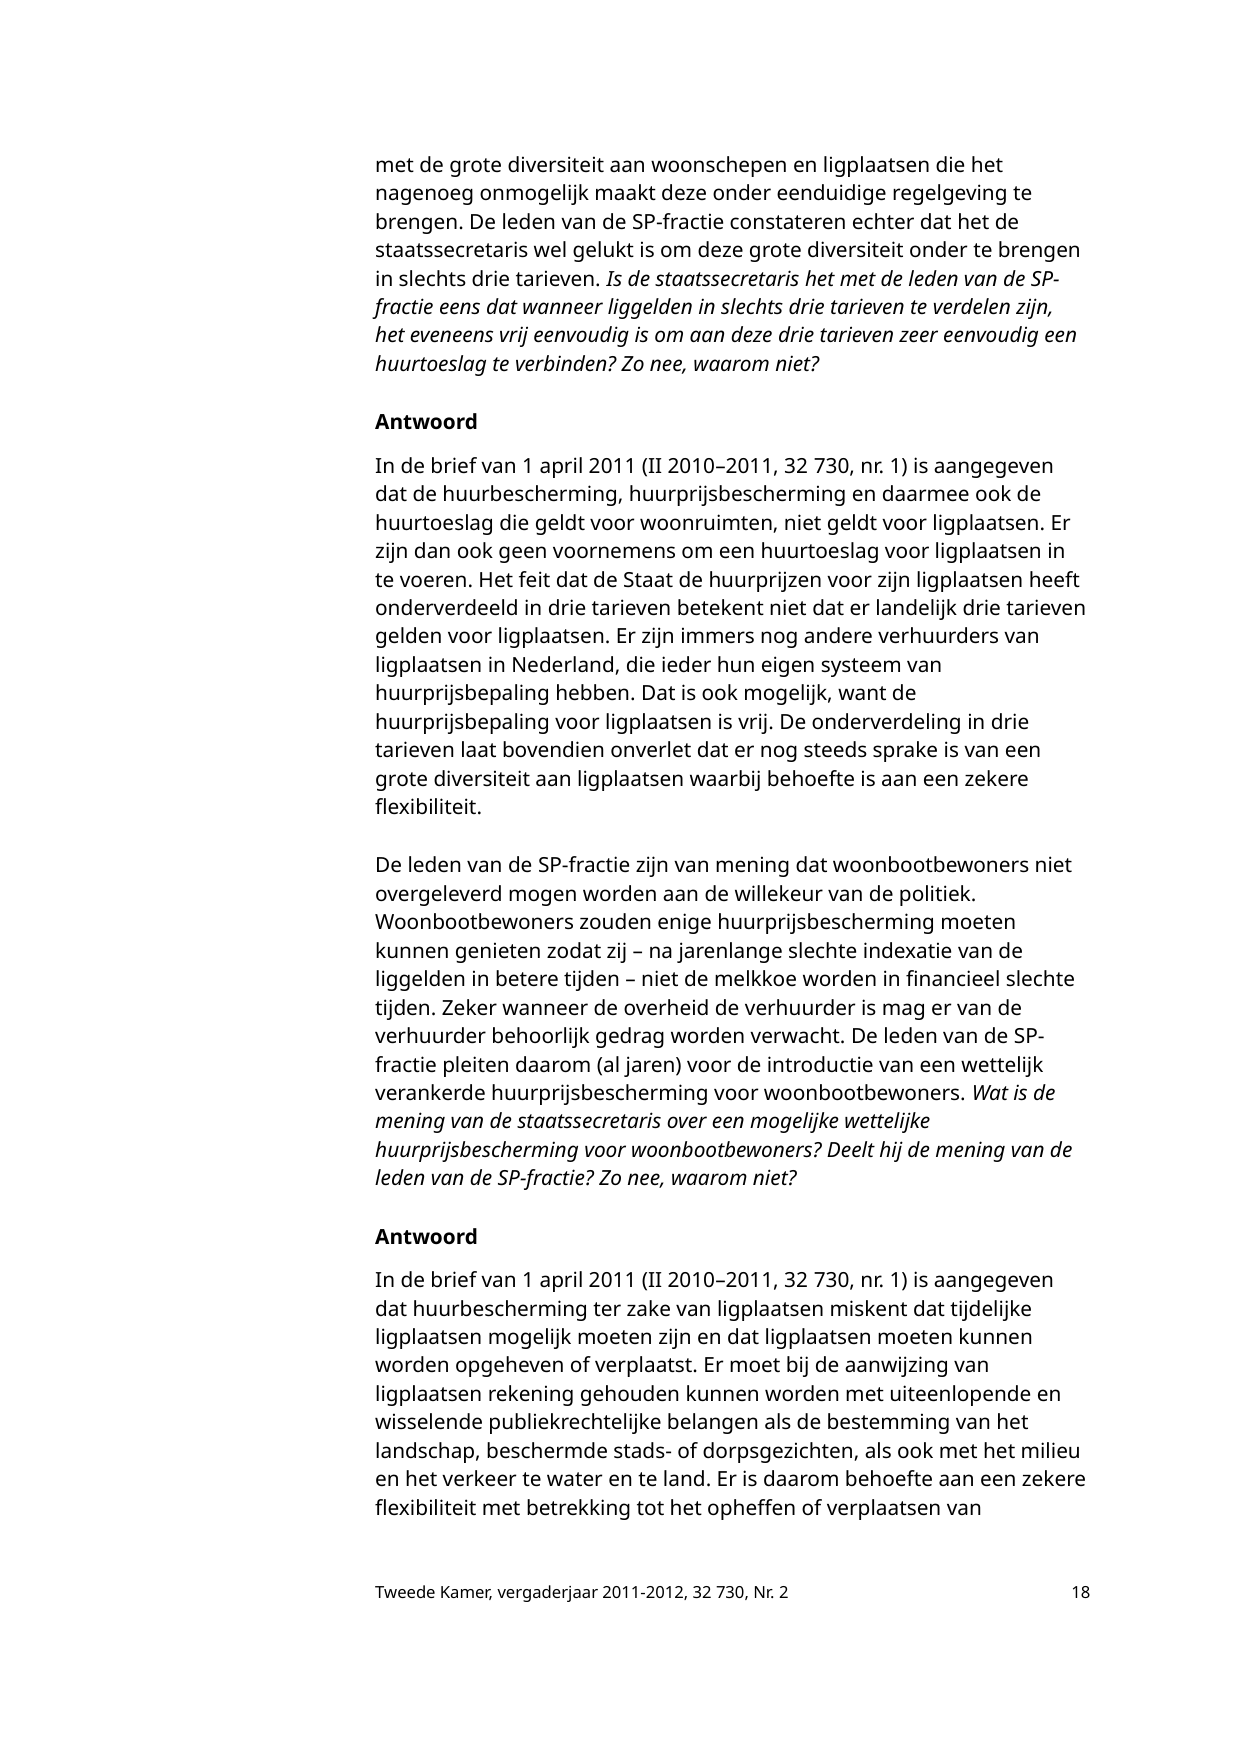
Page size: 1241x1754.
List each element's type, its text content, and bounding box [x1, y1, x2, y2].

text In de brief van 1 april 2011 (II 2010–2011, 32 730, nr. 1) is aangegeven dat huurbescherming ter zake van ligplaatsen miskent dat tijdelijke ligplaatsen mogelijk moeten zijn en dat ligplaatsen moeten kunnen worden opgeheven of verplaatst. Er moet bij de aanwijzing van ligplaatsen rekening gehouden kunnen worden met uiteenlopende en wisselende publiekrechtelijke belangen als de bestemming van het landschap, beschermde stads- of dorpsgezichten, als ook met het milieu en het verkeer te water en te land. Er is daarom behoefte aan een zekere flexibiliteit met betrekking tot het opheffen of verplaatsen van [375, 1265, 1090, 1521]
text met de grote diversiteit aan woonschepen en ligplaatsen die het nagenoeg onmogelijk maakt deze onder eenduidige regelgeving te brengen. De leden van de SP-fractie constateren echter dat het de staatssecretaris wel gelukt is om deze grote diversiteit onder te brengen in slechts drie tarieven. Is de staatssecretaris het met de leden van de SP-fractie eens dat wanneer liggelden in slechts drie tarieven te verdelen zijn, het eveneens vrij eenvoudig is om aan deze drie tarieven zeer eenvoudig een huurtoeslag te verbinden? Zo nee, waarom niet? [375, 150, 1090, 377]
text In de brief van 1 april 2011 (II 2010–2011, 32 730, nr. 1) is aangegeven dat de huurbescherming, huurprijsbescherming en daarmee ook de huurtoeslag die geldt voor woonruimten, niet geldt voor ligplaatsen. Er zijn dan ook geen voornemens om een huurtoeslag voor ligplaatsen in te voeren. Het feit dat de Staat de huurprijzen voor zijn ligplaatsen heeft onderverdeeld in drie tarieven betekent niet dat er landelijk drie tarieven gelden voor ligplaatsen. Er zijn immers nog andere verhuurders van ligplaatsen in Nederland, die ieder hun eigen systeem van huurprijsbepaling hebben. Dat is ook mogelijk, want de huurprijsbepaling voor ligplaatsen is vrij. De onderverdeling in drie tarieven laat bovendien onverlet dat er nog steeds sprake is van een grote diversiteit aan ligplaatsen waarbij behoefte is aan een zekere flexibiliteit. [375, 451, 1090, 821]
text Antwoord [375, 1222, 1090, 1250]
text De leden van de SP-fractie zijn van mening dat woonbootbewoners niet overgeleverd mogen worden aan de willekeur van de politiek. Woonbootbewoners zouden enige huurprijsbescherming moeten kunnen genieten zodat zij – na jarenlange slechte indexatie van de liggelden in betere tijden – niet de melkkoe worden in financieel slechte tijden. Zeker wanneer de overheid de verhuurder is mag er van de verhuurder behoorlijk gedrag worden verwacht. De leden van de SP-fractie pleiten daarom (al jaren) voor de introductie van een wettelijk verankerde huurprijsbescherming voor woonbootbewoners. Wat is de mening van de staatssecretaris over een mogelijke wettelijke huurprijsbescherming voor woonbootbewoners? Deelt hij de mening van de leden van de SP-fractie? Zo nee, waarom niet? [375, 851, 1090, 1192]
text Antwoord [375, 407, 1090, 436]
